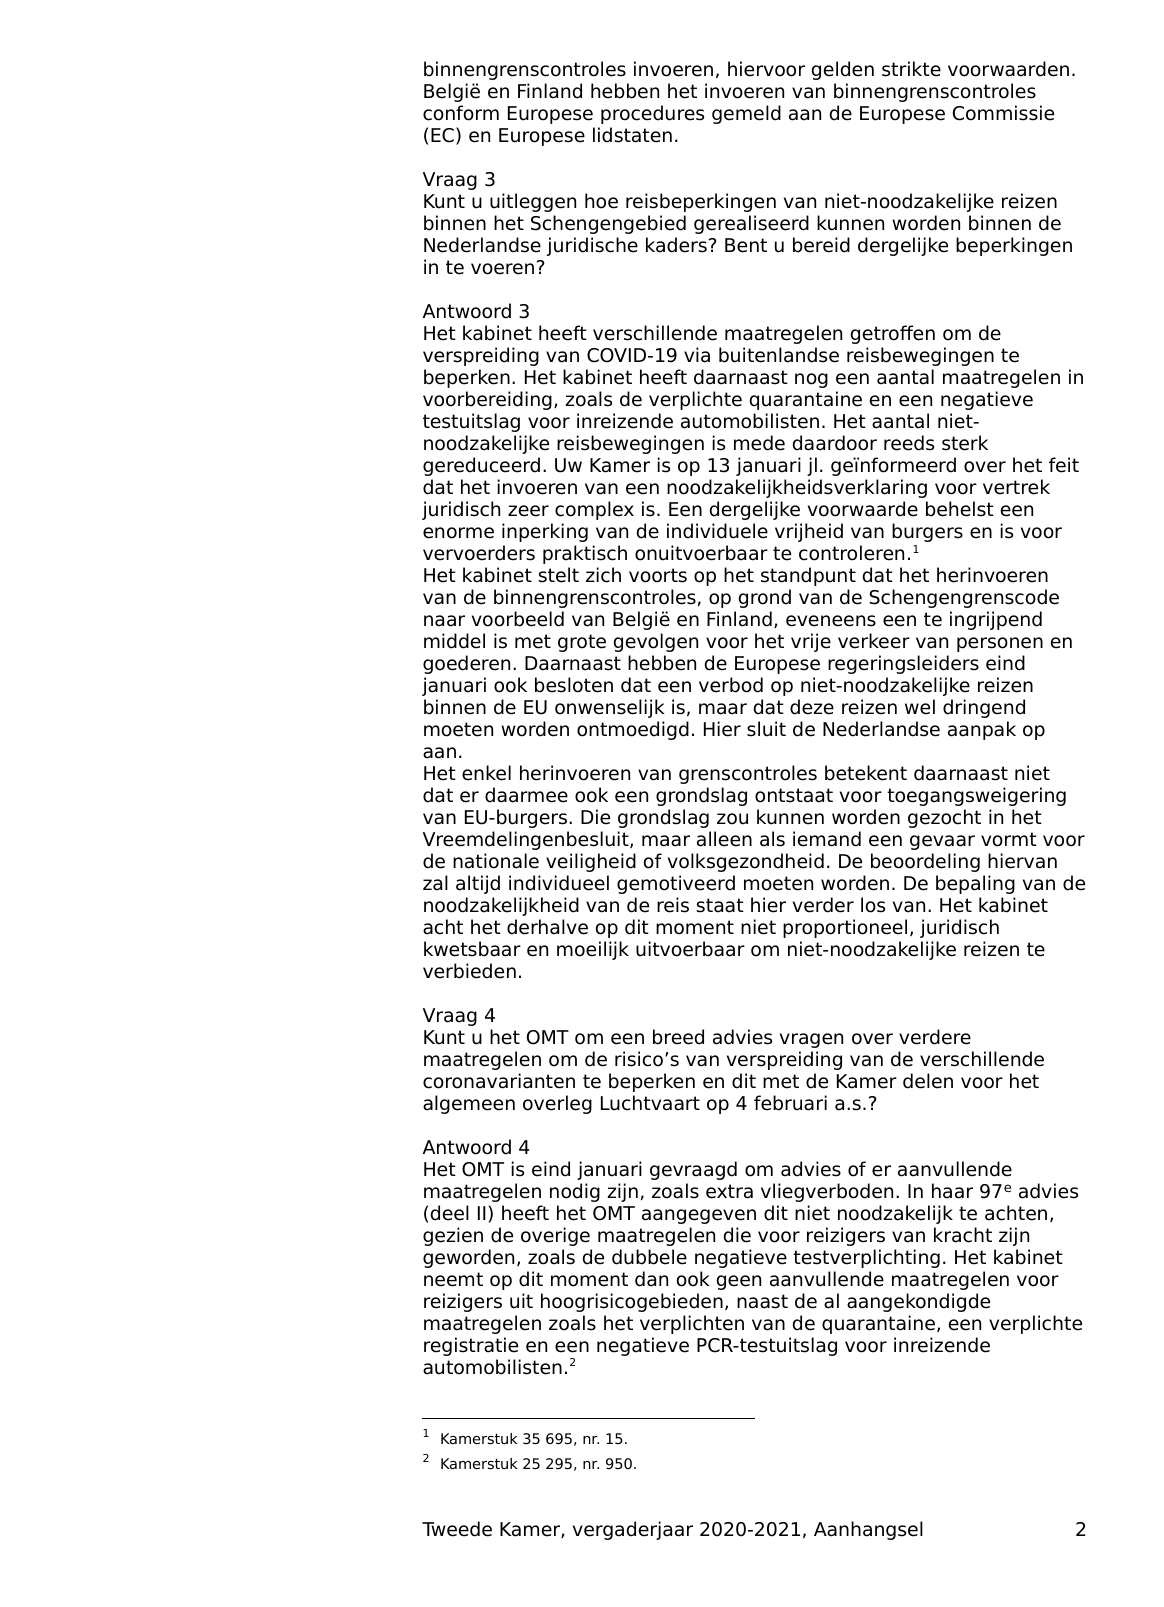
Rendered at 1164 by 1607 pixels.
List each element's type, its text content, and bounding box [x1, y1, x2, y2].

text Het kabinet heeft verschillende maatregelen getroffen om de verspreiding van COVID-19 via buitenlandse reisbewegingen te beperken. Het kabinet heeft daarnaast nog een aantal maatregelen in voorbereiding, zoals de verplichte quarantaine en een negatieve testuitslag voor inreizende automobilisten. Het aantal niet-noodzakelijke reisbewegingen is mede daardoor reeds sterk gereduceerd. Uw Kamer is op 13 januari jl. geïnformeerd over het feit dat het invoeren van een noodzakelijkheidsverklaring voor vertrek juridisch zeer complex is. Een dergelijke voorwaarde behelst een enorme inperking van de individuele vrijheid van burgers en is voor vervoerders praktisch onuitvoerbaar te controleren. [422, 323, 1087, 565]
text Het OMT is eind januari gevraagd om advies of er aanvullende maatregelen nodig zijn, zoals extra vliegverboden. In haar 97e advies (deel II) heeft het OMT aangegeven dit niet noodzakelijk te achten, gezien de overige maatregelen die voor reizigers van kracht zijn geworden, zoals de dubbele negatieve testverplichting. Het kabinet neemt op dit moment dan ook geen aanvullende maatregelen voor reizigers uit hoogrisicogebieden, naast de al aangekondigde maatregelen zoals het verplichten van de quarantaine, een verplichte registratie en een negatieve PCR-testuitslag voor inreizende automobilisten. [422, 1159, 1087, 1379]
text Het kabinet stelt zich voorts op het standpunt dat het herinvoeren van de binnengrenscontroles, op grond van de Schengengrenscode naar voorbeeld van België en Finland, eveneens een te ingrijpend middel is met grote gevolgen voor het vrije verkeer van personen en goederen. Daarnaast hebben de Europese regeringsleiders eind januari ook besloten dat een verbod op niet-noodzakelijke reizen binnen de EU onwenselijk is, maar dat deze reizen wel dringend moeten worden ontmoedigd. Hier sluit de Nederlandse aanpak op aan. [422, 565, 1087, 763]
text Antwoord 3 [422, 301, 1087, 323]
text Antwoord 4 [422, 1137, 1087, 1159]
text binnengrenscontroles invoeren, hiervoor gelden strikte voorwaarden. België en Finland hebben het invoeren van binnengrenscontroles conform Europese procedures gemeld aan de Europese Commissie (EC) en Europese lidstaten. [422, 59, 1087, 147]
text Kamerstuk 35 695, nr. 15. [422, 1427, 1087, 1449]
text Vraag 4 [422, 1005, 1087, 1027]
text Kunt u uitleggen hoe reisbeperkingen van niet-noodzakelijke reizen binnen het Schengengebied gerealiseerd kunnen worden binnen de Nederlandse juridische kaders? Bent u bereid dergelijke beperkingen in te voeren? [422, 191, 1087, 279]
text Vraag 3 [422, 169, 1087, 191]
text Het enkel herinvoeren van grenscontroles betekent daarnaast niet dat er daarmee ook een grondslag ontstaat voor toegangsweigering van EU-burgers. Die grondslag zou kunnen worden gezocht in het Vreemdelingenbesluit, maar alleen als iemand een gevaar vormt voor de nationale veiligheid of volksgezondheid. De beoordeling hiervan zal altijd individueel gemotiveerd moeten worden. De bepaling van de noodzakelijkheid van de reis staat hier verder los van. Het kabinet acht het derhalve op dit moment niet proportioneel, juridisch kwetsbaar en moeilijk uitvoerbaar om niet-noodzakelijke reizen te verbieden. [422, 763, 1087, 983]
text Kunt u het OMT om een breed advies vragen over verdere maatregelen om de risico’s van verspreiding van de verschillende coronavarianten te beperken en dit met de Kamer delen voor het algemeen overleg Luchtvaart op 4 februari a.s.? [422, 1027, 1087, 1115]
text Kamerstuk 25 295, nr. 950. [422, 1452, 1087, 1474]
